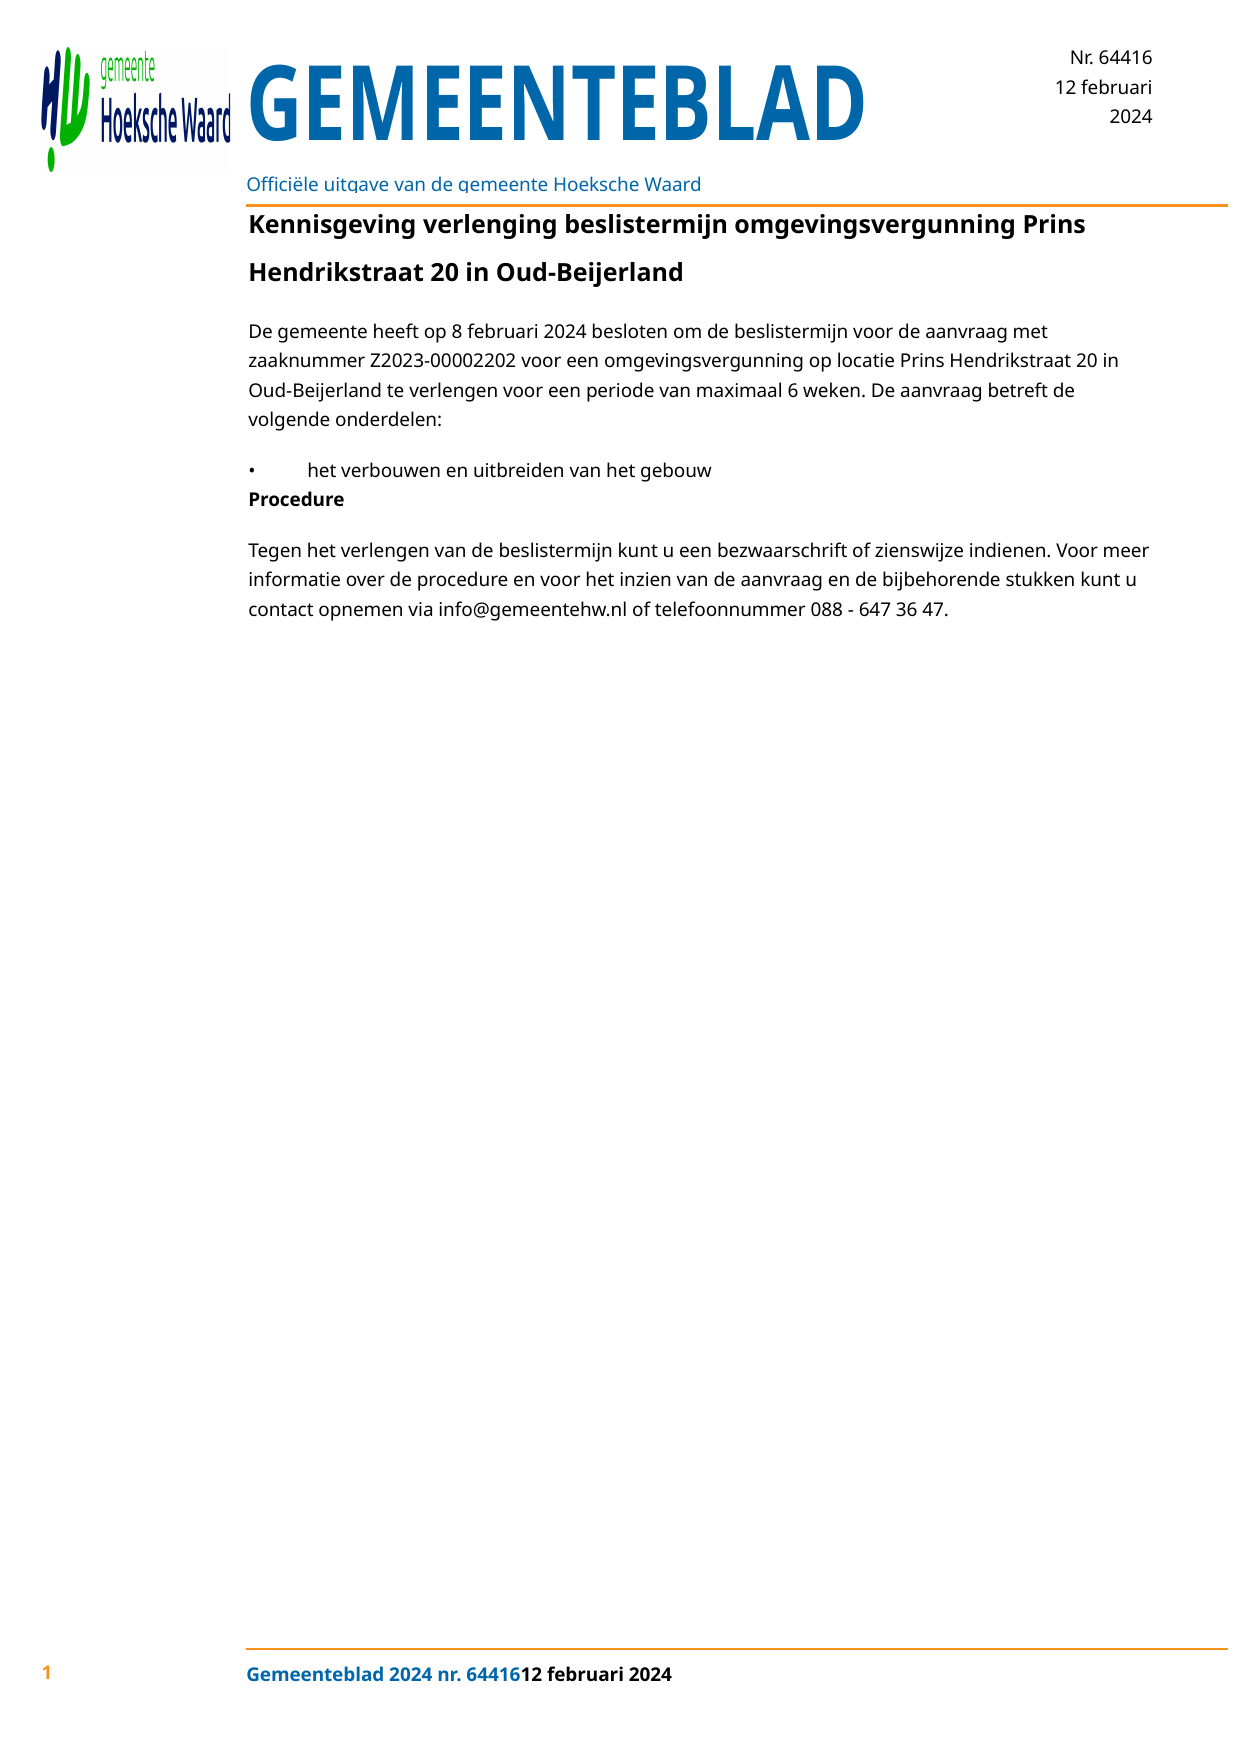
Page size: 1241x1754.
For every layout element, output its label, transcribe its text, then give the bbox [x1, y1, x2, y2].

list het verbouwen en uitbreiden van het gebouw [248, 457, 1152, 483]
text Kennisgeving verlenging beslistermijn omgevingsvergunning Prins Hendrikstraat 20 in Oud-Beijerland [248, 207, 1152, 288]
picture [41, 47, 231, 172]
text De gemeente heeft op 8 februari 2024 besloten om de beslistermijn voor de aanvraag met zaaknummer Z2023-00002202 voor een omgevingsvergunning op locatie Prins Hendrikstraat 20 in Oud-Beijerland te verlengen voor een periode van maximaal 6 weken. De aanvraag betreft de volgende onderdelen: [248, 318, 1152, 432]
text Tegen het verlengen van de beslistermijn kunt u een bezwaarschrift of zienswijze indienen. Voor meer informatie over de procedure en voor het inzien van de aanvraag en de bijbehorende stukken kunt u contact opnemen via info@gemeentehw.nl of telefoonnummer 088 - 647 36 47. [248, 537, 1152, 622]
text Procedure [248, 487, 1152, 512]
